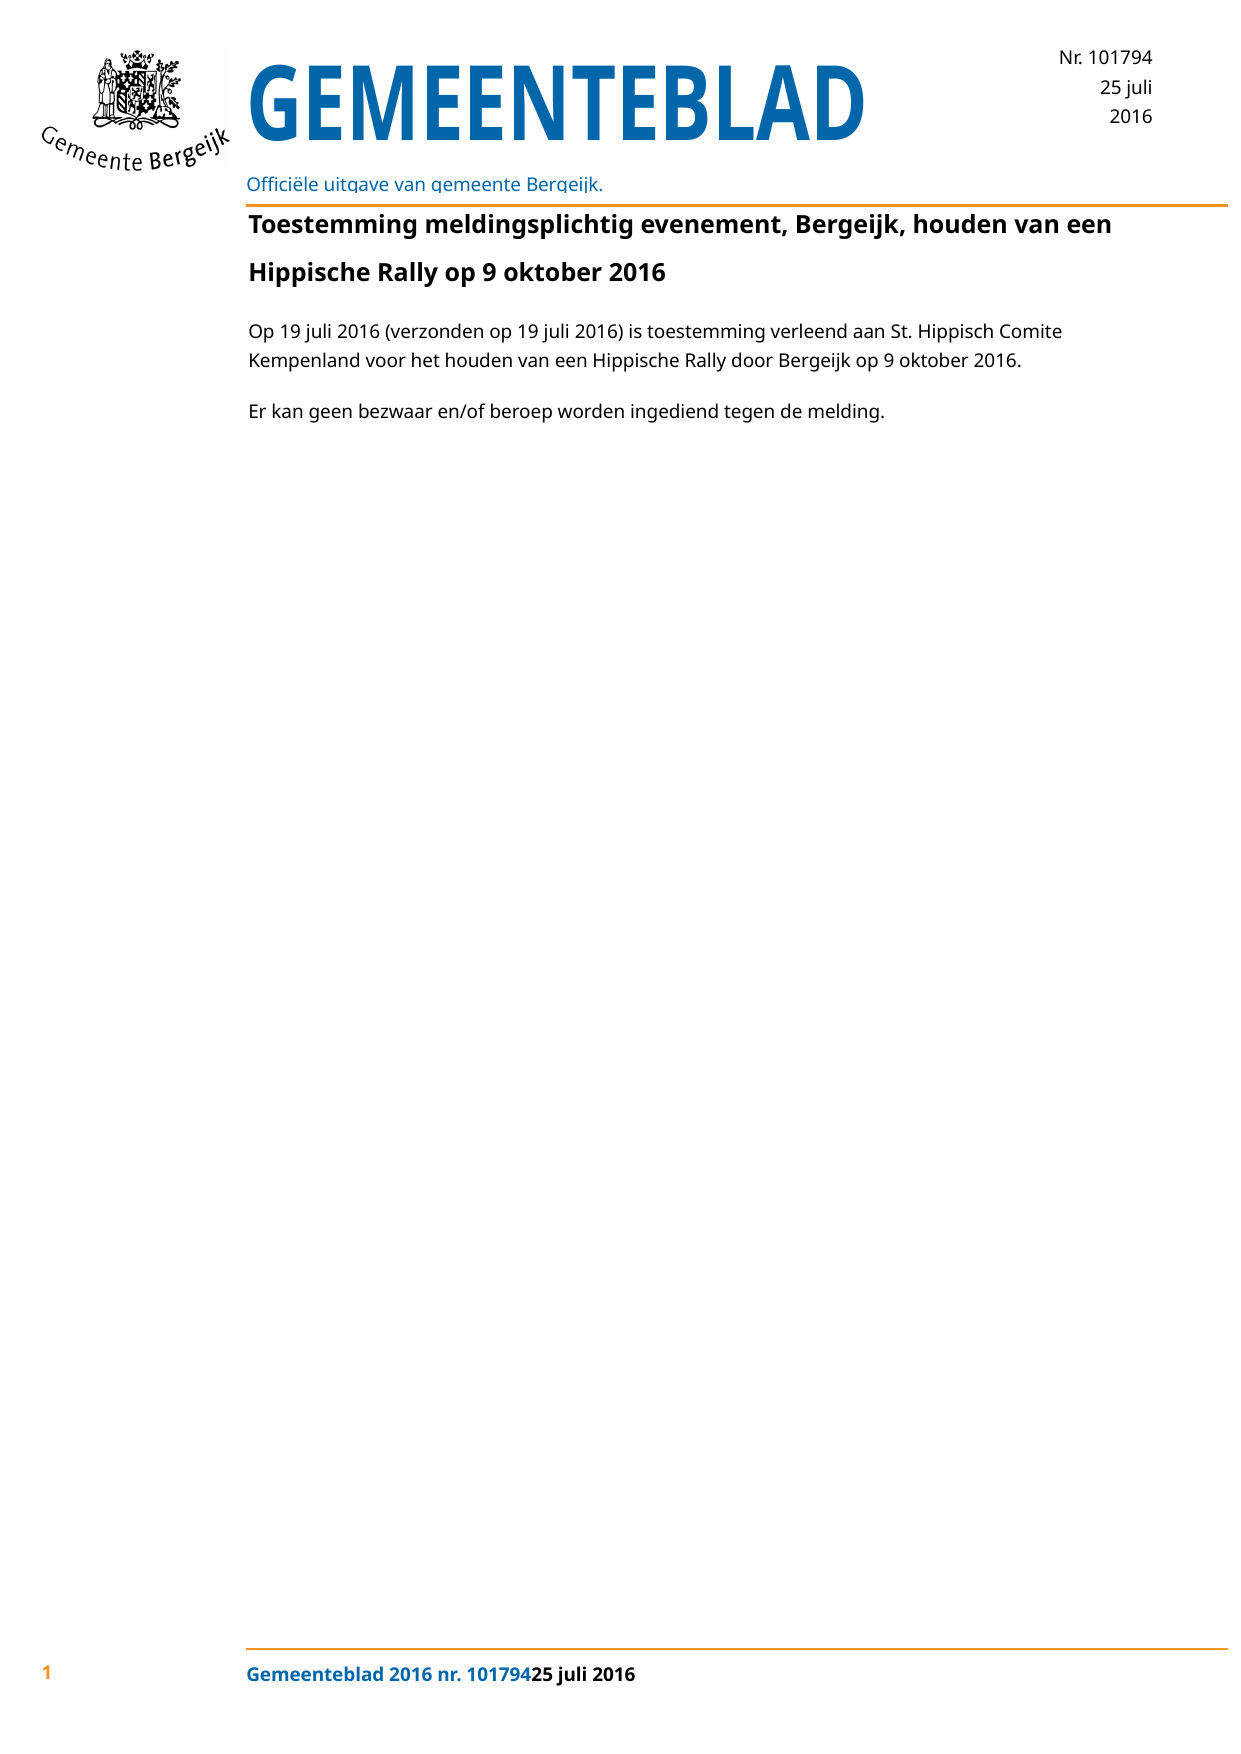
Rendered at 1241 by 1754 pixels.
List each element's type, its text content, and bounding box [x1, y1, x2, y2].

text Er kan geen bezwaar en/of beroep worden ingediend tegen de melding. [248, 398, 1152, 424]
text Toestemming meldingsplichtig evenement, Bergeijk, houden van een Hippische Rally op 9 oktober 2016 [248, 207, 1152, 288]
text Op 19 juli 2016 (verzonden op 19 juli 2016) is toestemming verleend aan St. Hippisch Comite Kempenland voor het houden van een Hippische Rally door Bergeijk op 9 oktober 2016. [248, 318, 1152, 373]
picture [41, 47, 231, 172]
